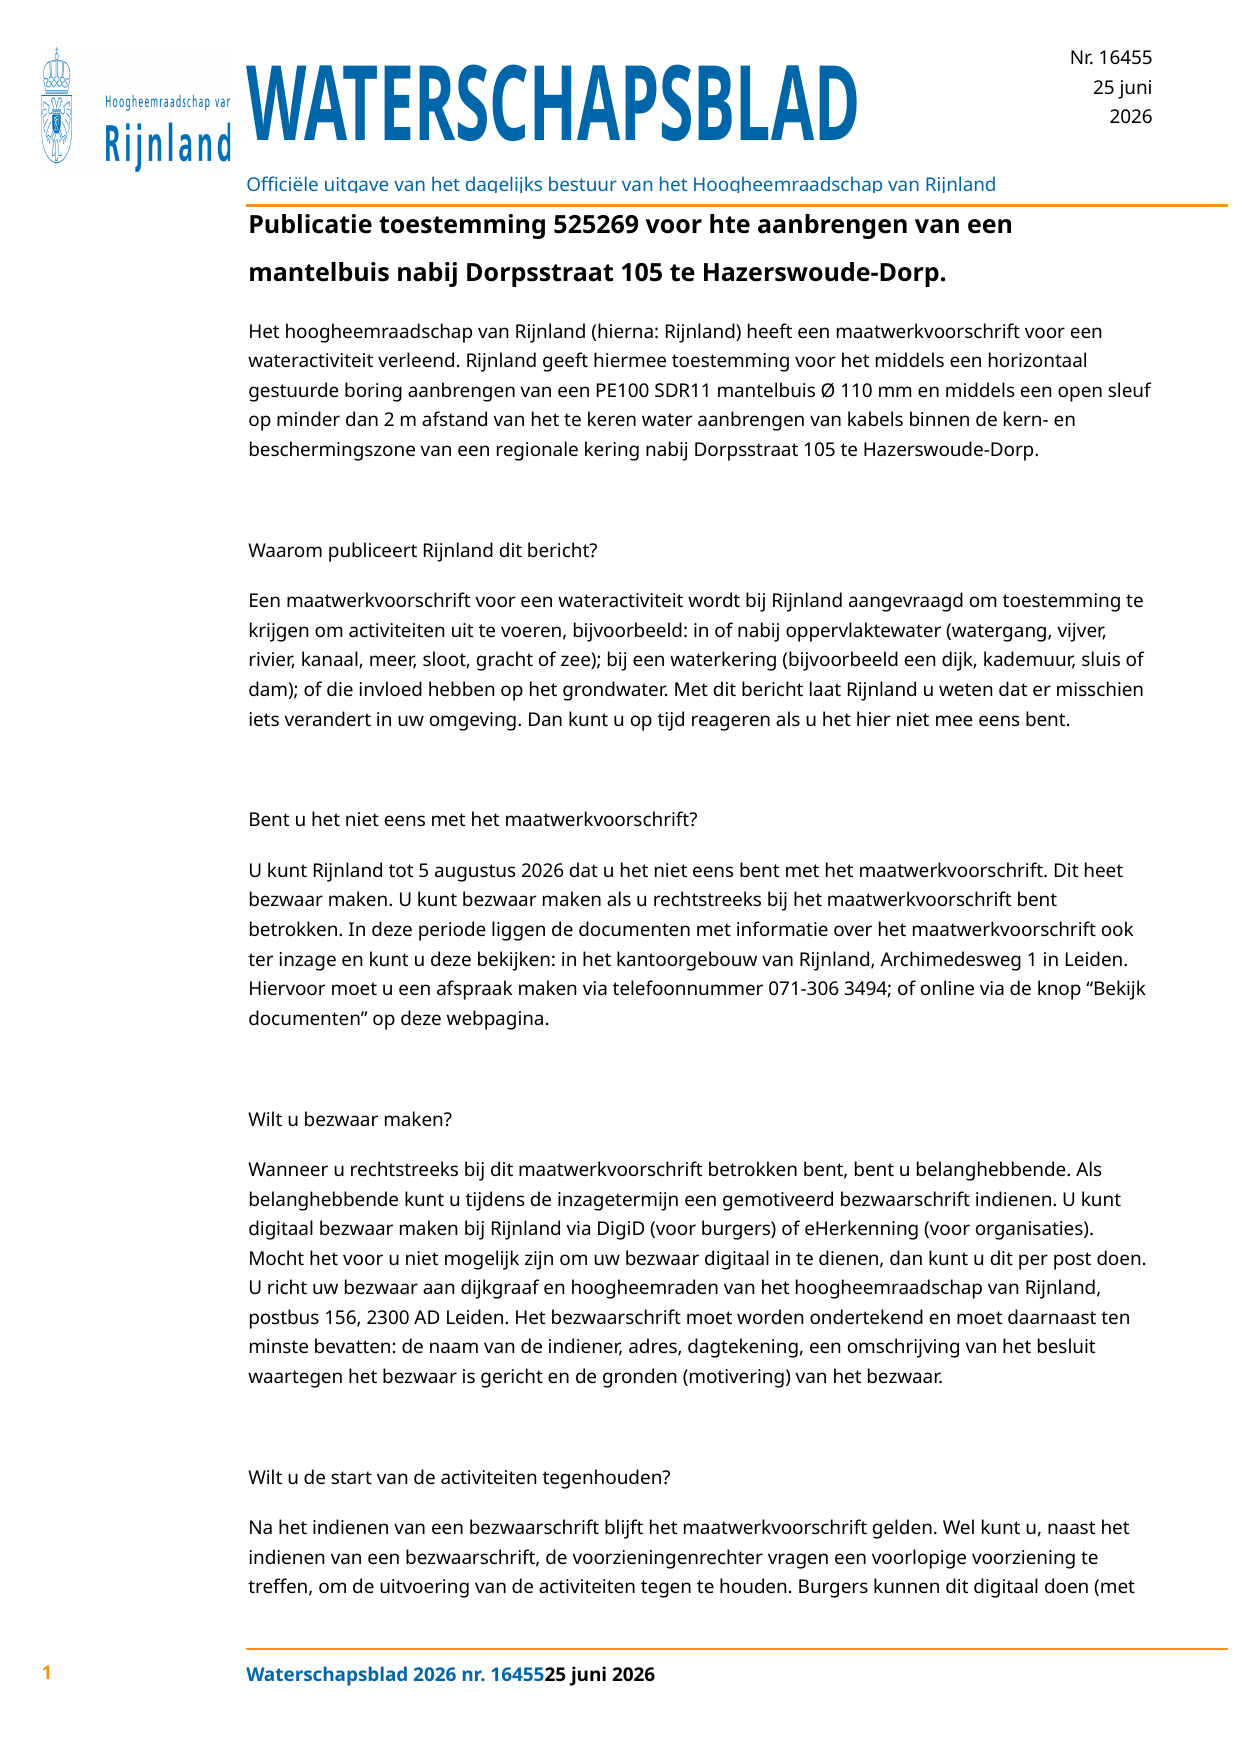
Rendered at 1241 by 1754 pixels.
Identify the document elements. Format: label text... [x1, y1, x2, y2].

text U kunt Rijnland tot 5 augustus 2026 dat u het niet eens bent met het maatwerkvoorschrift. Dit heet bezwaar maken. U kunt bezwaar maken als u rechtstreeks bij het maatwerkvoorschrift bent betrokken. In deze periode liggen de documenten met informatie over het maatwerkvoorschrift ook ter inzage en kunt u deze bekijken: in het kantoorgebouw van Rijnland, Archimedesweg 1 in Leiden. Hiervoor moet u een afspraak maken via telefoonnummer 071-306 3494; of online via de knop “Bekijk documenten” op deze webpagina. [248, 857, 1152, 1031]
text Wilt u de start van de activiteiten tegenhouden? [248, 1464, 1152, 1490]
picture [41, 47, 231, 172]
text Bent u het niet eens met het maatwerkvoorschrift? [248, 807, 1152, 832]
text Wilt u bezwaar maken? [248, 1106, 1152, 1132]
text Een maatwerkvoorschrift voor een wateractiviteit wordt bij Rijnland aangevraagd om toestemming te krijgen om activiteiten uit te voeren, bijvoorbeeld: in of nabij oppervlaktewater (watergang, vijver, rivier, kanaal, meer, sloot, gracht of zee); bij een waterkering (bijvoorbeeld een dijk, kademuur, sluis of dam); of die invloed hebben op het grondwater. Met dit bericht laat Rijnland u weten dat er misschien iets verandert in uw omgeving. Dan kunt u op tijd reageren als u het hier niet mee eens bent. [248, 587, 1152, 732]
text Na het indienen van een bezwaarschrift blijft het maatwerkvoorschrift gelden. Wel kunt u, naast het indienen van een bezwaarschrift, de voorzieningenrechter vragen een voorlopige voorziening te treffen, om de uitvoering van de activiteiten tegen te houden. Burgers kunnen dit digitaal doen (met [248, 1514, 1152, 1599]
text Publicatie toestemming 525269 voor hte aanbrengen van een mantelbuis nabij Dorpsstraat 105 te Hazerswoude-Dorp. [248, 207, 1152, 288]
text Waarom publiceert Rijnland dit bericht? [248, 537, 1152, 563]
text Het hoogheemraadschap van Rijnland (hierna: Rijnland) heeft een maatwerkvoorschrift voor een wateractiviteit verleend. Rijnland geeft hiermee toestemming voor het middels een horizontaal gestuurde boring aanbrengen van een PE100 SDR11 mantelbuis Ø 110 mm en middels een open sleuf op minder dan 2 m afstand van het te keren water aanbrengen van kabels binnen de kern- en beschermingszone van een regionale kering nabij Dorpsstraat 105 te Hazerswoude-Dorp. [248, 318, 1152, 462]
text Wanneer u rechtstreeks bij dit maatwerkvoorschrift betrokken bent, bent u belanghebbende. Als belanghebbende kunt u tijdens de inzagetermijn een gemotiveerd bezwaarschrift indienen. U kunt digitaal bezwaar maken bij Rijnland via DigiD (voor burgers) of eHerkenning (voor organisaties). Mocht het voor u niet mogelijk zijn om uw bezwaar digitaal in te dienen, dan kunt u dit per post doen. U richt uw bezwaar aan dijkgraaf en hoogheemraden van het hoogheemraadschap van Rijnland, postbus 156, 2300 AD Leiden. Het bezwaarschrift moet worden ondertekend en moet daarnaast ten minste bevatten: de naam van de indiener, adres, dagtekening, een omschrijving van het besluit waartegen het bezwaar is gericht en de gronden (motivering) van het bezwaar. [248, 1156, 1152, 1389]
